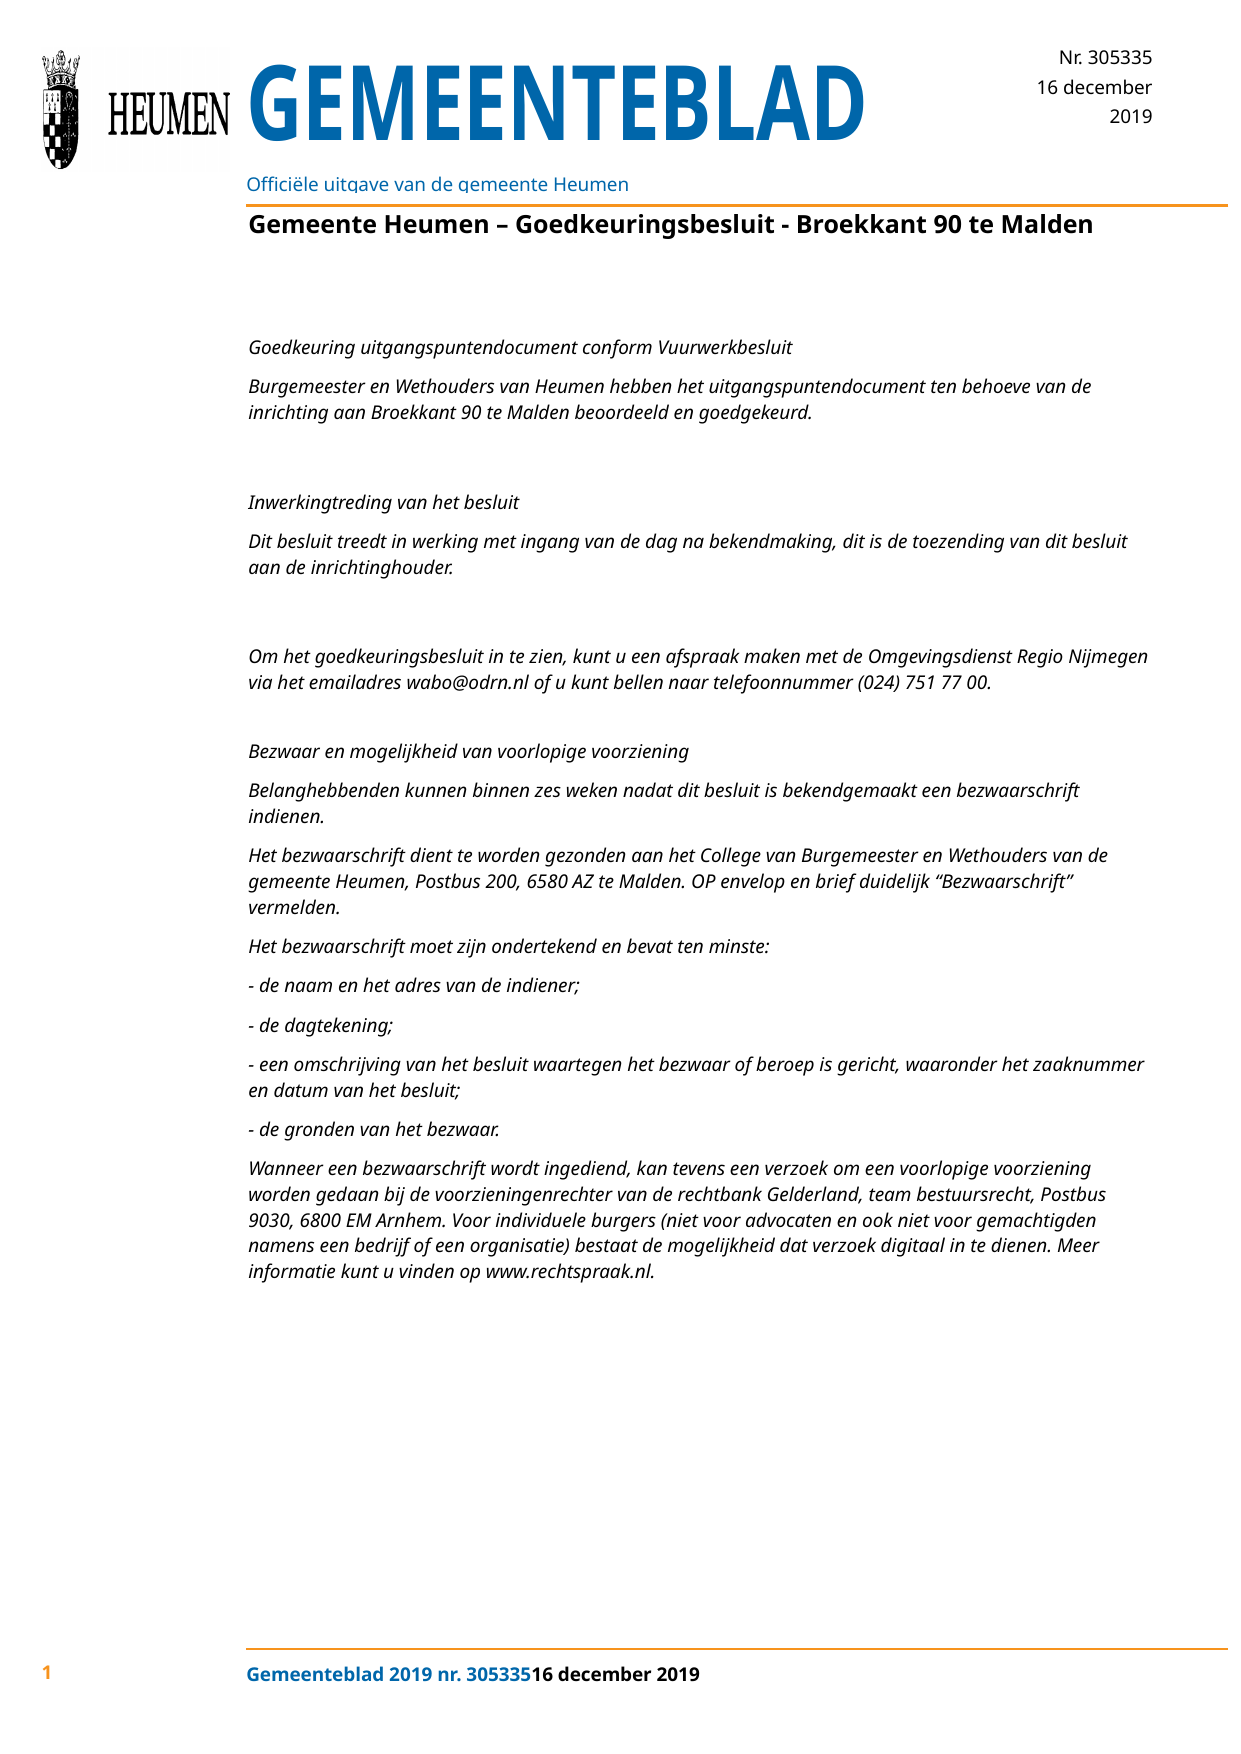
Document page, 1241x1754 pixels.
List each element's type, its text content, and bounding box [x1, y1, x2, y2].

text Bezwaar en mogelijkheid van voorlopige voorziening [248, 738, 1152, 764]
text - de gronden van het bezwaar. [248, 1116, 1152, 1142]
text Belanghebbenden kunnen binnen zes weken nadat dit besluit is bekendgemaakt een bezwaarschrift indienen. [248, 777, 1152, 829]
text - een omschrijving van het besluit waartegen het bezwaar of beroep is gericht, waaronder het zaaknummer en datum van het besluit; [248, 1051, 1152, 1102]
text Dit besluit treedt in werking met ingang van de dag na bekendmaking, dit is de toezending van dit besluit aan de inrichtinghouder. [248, 528, 1152, 580]
text - de dagtekening; [248, 1012, 1152, 1037]
text Inwerkingtreding van het besluit [248, 489, 1152, 515]
text Het bezwaarschrift moet zijn ondertekend en bevat ten minste: [248, 933, 1152, 959]
text Burgemeester en Wethouders van Heumen hebben het uitgangspuntendocument ten behoeve van de inrichting aan Broekkant 90 te Malden beoordeeld en goedgekeurd. [248, 373, 1152, 425]
text Om het goedkeuringsbesluit in te zien, kunt u een afspraak maken met de Omgevingsdienst Regio Nijmegen via het emailadres wabo@odrn.nl of u kunt bellen naar telefoonnummer (024) 751 77 00. [248, 644, 1152, 695]
text - de naam en het adres van de indiener; [248, 972, 1152, 998]
text Wanneer een bezwaarschrift wordt ingediend, kan tevens een verzoek om een voorlopige voorziening worden gedaan bij de voorzieningenrechter van de rechtbank Gelderland, team bestuursrecht, Postbus 9030, 6800 EM Arnhem. Voor individuele burgers (niet voor advocaten en ook niet voor gemachtigden namens een bedrijf of een organisatie) bestaat de mogelijkheid dat verzoek digitaal in te dienen. Meer informatie kunt u vinden op www.rechtspraak.nl. [248, 1155, 1152, 1284]
text Het bezwaarschrift dient te worden gezonden aan het College van Burgemeester en Wethouders van de gemeente Heumen, Postbus 200, 6580 AZ te Malden. OP envelop en brief duidelijk “Bezwaarschrift” vermelden. [248, 842, 1152, 920]
text Goedkeuring uitgangspuntendocument conform Vuurwerkbesluit [248, 334, 1152, 360]
picture [41, 47, 231, 172]
text Gemeente Heumen – Goedkeuringsbesluit - Broekkant 90 te Malden [248, 207, 1152, 241]
